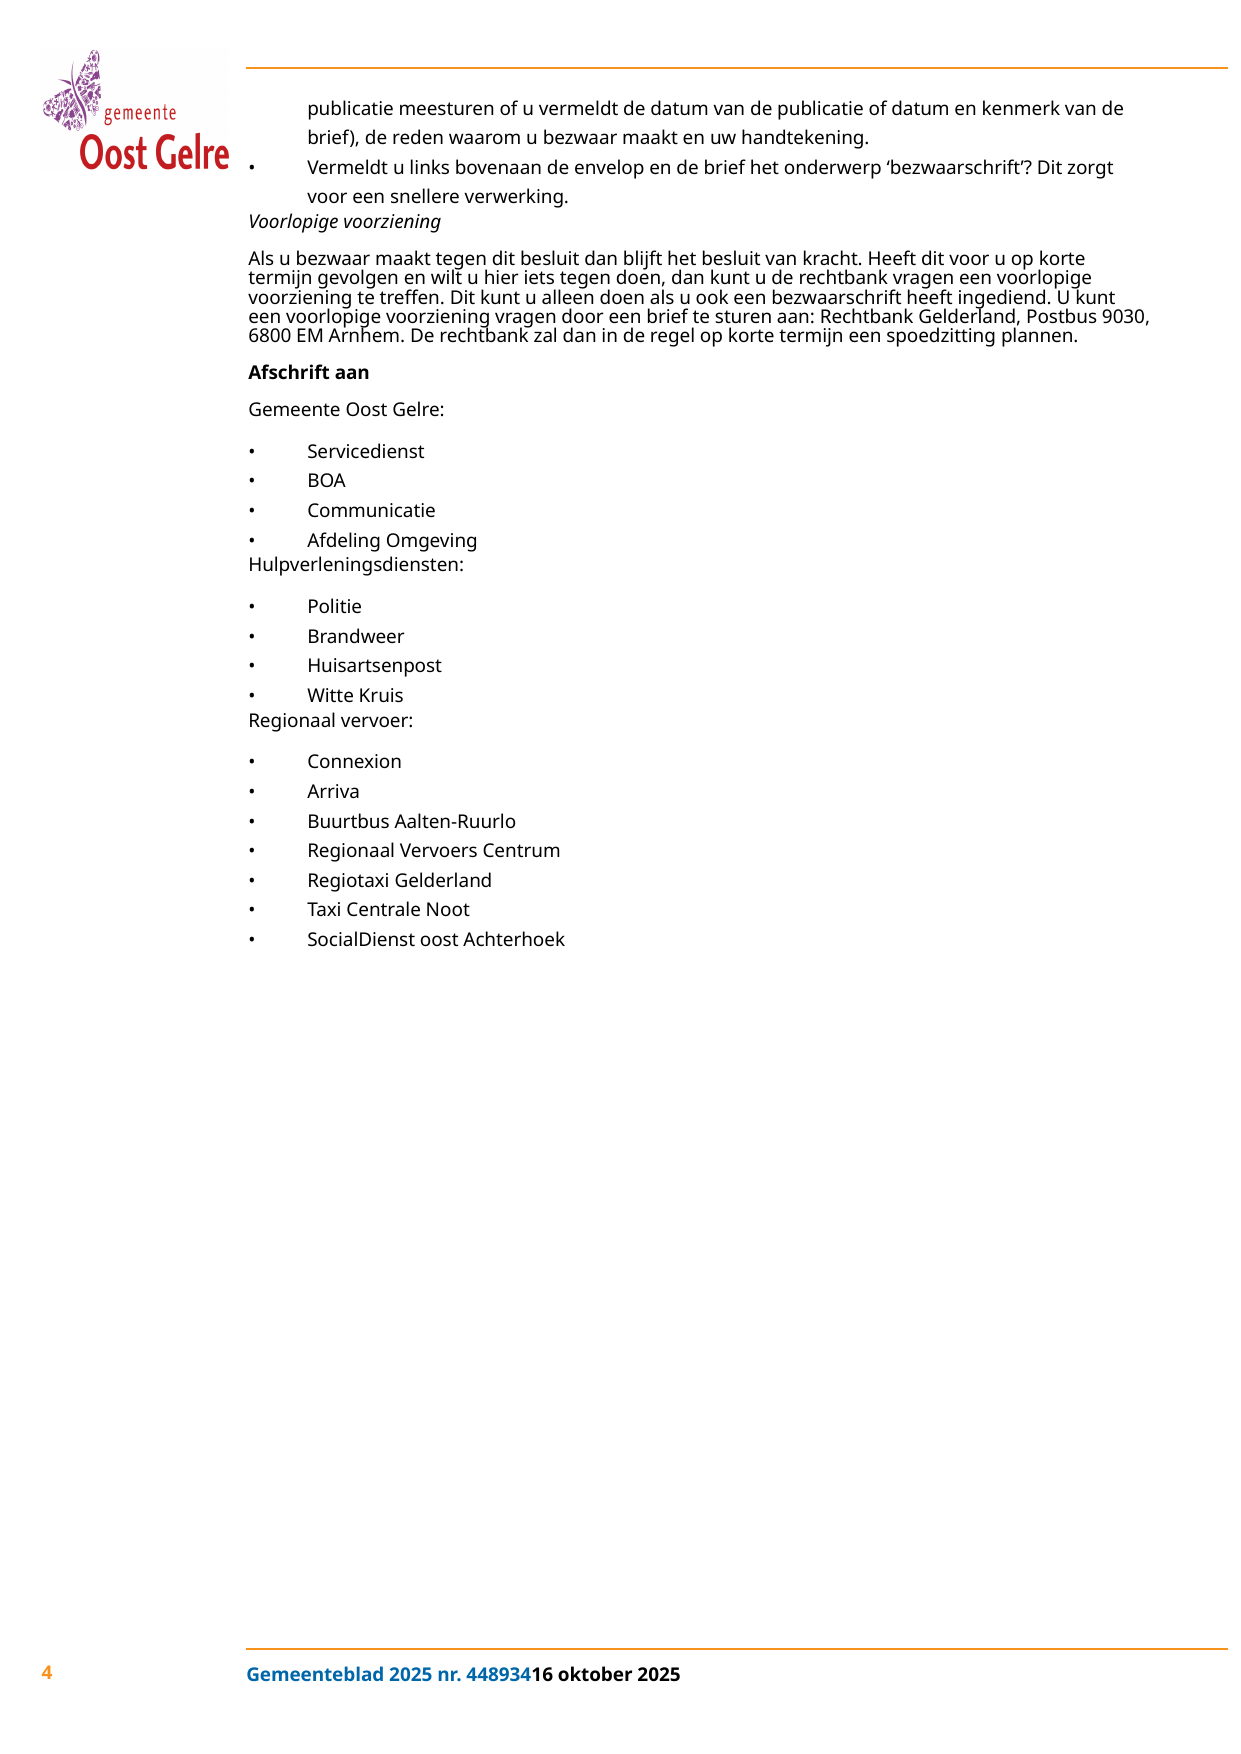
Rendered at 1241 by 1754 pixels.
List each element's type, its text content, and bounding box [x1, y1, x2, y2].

list Communicatie [248, 497, 1152, 523]
text Regionaal vervoer: [248, 712, 1152, 731]
list Witte Kruis [248, 682, 1152, 708]
list publicatie meesturen of u vermeldt de datum van de publicatie of datum en kenmerk van de brief), de reden waarom u bezwaar maakt en uw handtekening. [248, 95, 1152, 150]
text Hulpverleningsdiensten: [248, 556, 1152, 576]
list Afdeling Omgeving [248, 527, 1152, 553]
list Vermeldt u links bovenaan de envelop en de brief het onderwerp ‘bezwaarschrift’? Dit zorgt voor een snellere verwerking. [248, 154, 1152, 209]
text Afschrift aan [248, 364, 1152, 383]
list Brandweer [248, 623, 1152, 649]
list SocialDienst oost Achterhoek [248, 926, 1152, 952]
list Huisartsenpost [248, 653, 1152, 678]
list Connexion [248, 749, 1152, 774]
list Regionaal Vervoers Centrum [248, 837, 1152, 863]
list Arriva [248, 778, 1152, 804]
list Taxi Centrale Noot [248, 897, 1152, 922]
list Regiotaxi Gelderland [248, 867, 1152, 893]
list Servicedienst [248, 438, 1152, 464]
list Politie [248, 593, 1152, 619]
picture [41, 47, 231, 172]
text Als u bezwaar maakt tegen dit besluit dan blijft het besluit van kracht. Heeft dit voor u op korte termijn gevolgen en wilt u hier iets tegen doen, dan kunt u de rechtbank vragen een voorlopige voorziening te treffen. Dit kunt u alleen doen als u ook een bezwaarschrift heeft ingediend. U kunt een voorlopige voorziening vragen door een brief te sturen aan: Rechtbank Gelderland, Postbus 9030, 6800 EM Arnhem. De rechtbank zal dan in de regel op korte termijn een spoedzitting plannen. [248, 250, 1152, 346]
list BOA [248, 468, 1152, 493]
list Buurtbus Aalten-Ruurlo [248, 808, 1152, 834]
text Voorlopige voorziening [248, 213, 1152, 232]
text Gemeente Oost Gelre: [248, 401, 1152, 420]
